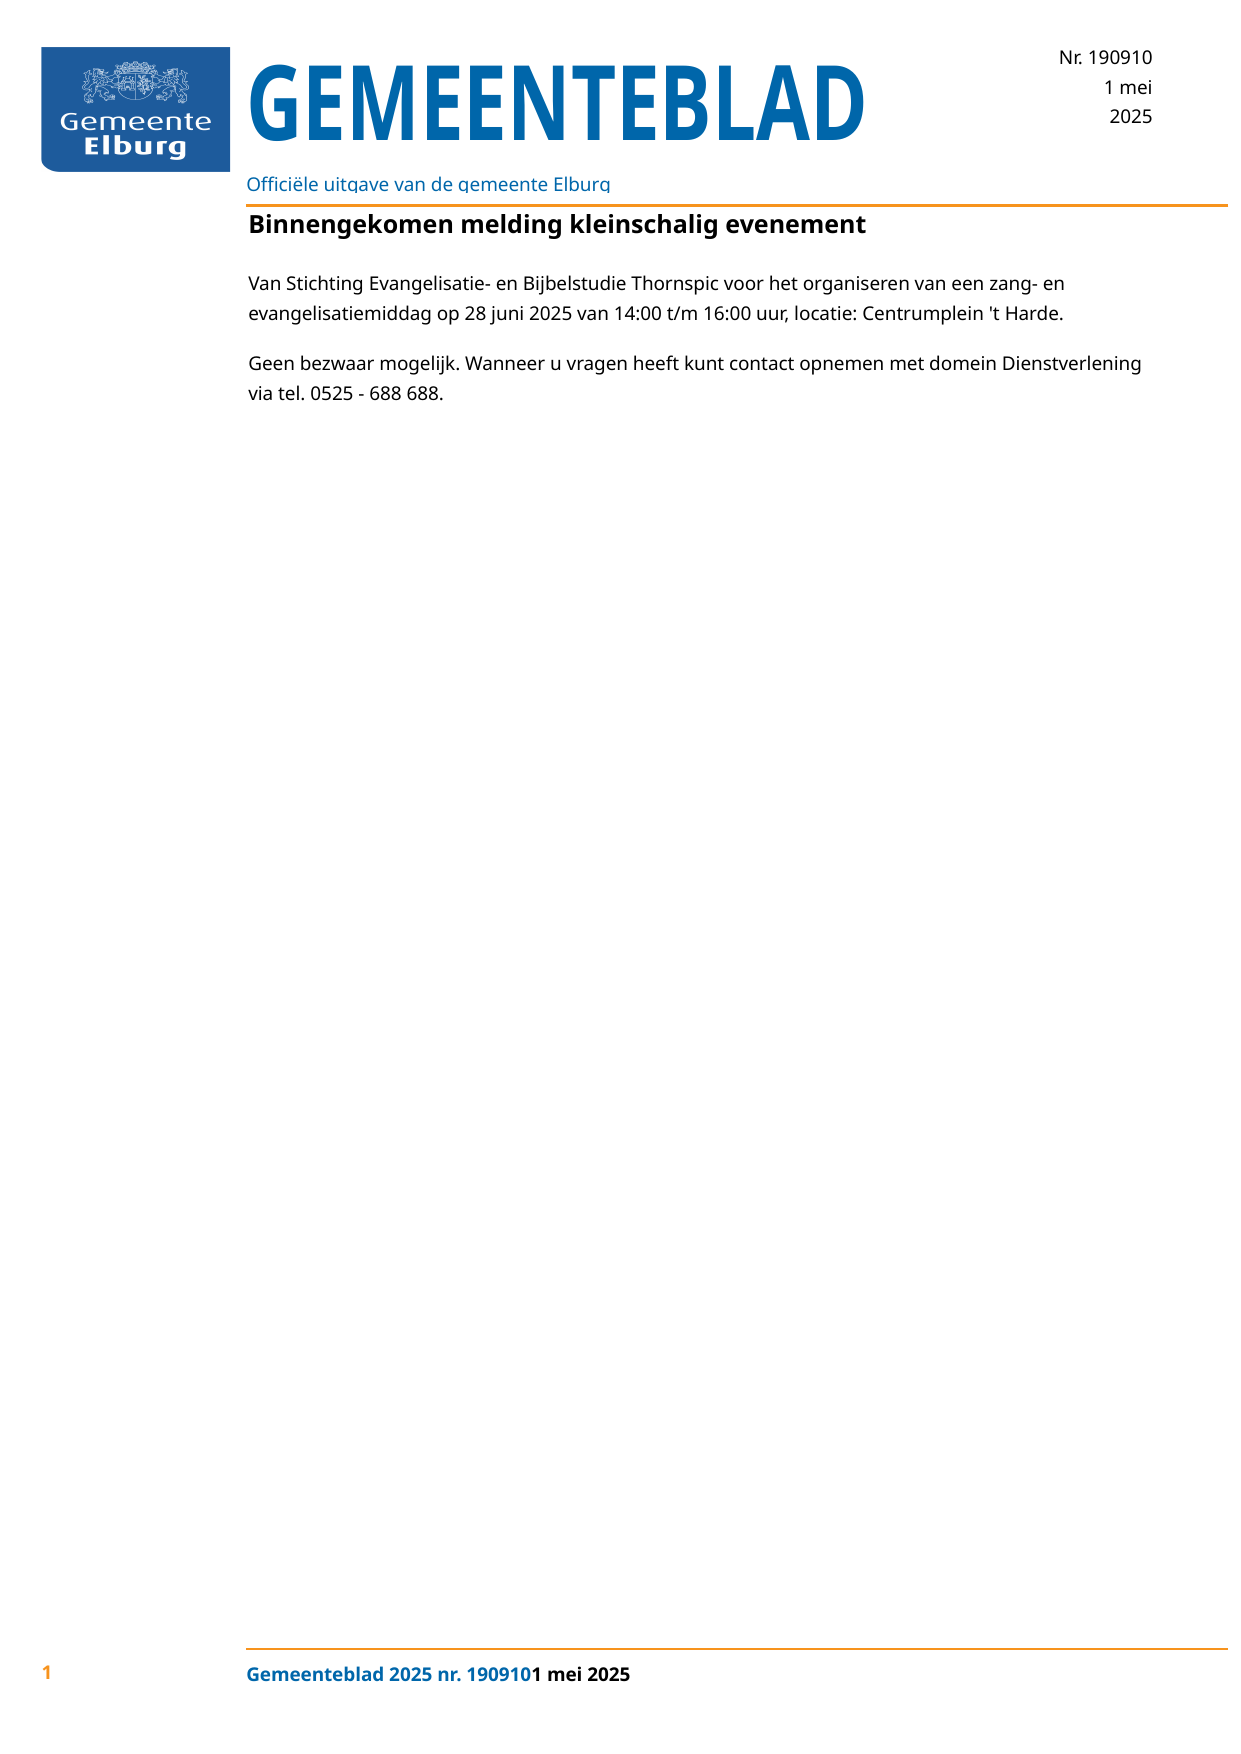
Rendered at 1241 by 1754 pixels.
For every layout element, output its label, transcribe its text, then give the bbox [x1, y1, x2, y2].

text Binnengekomen melding kleinschalig evenement [248, 207, 1152, 241]
text Geen bezwaar mogelijk. Wanneer u vragen heeft kunt contact opnemen met domein Dienstverlening via tel. 0525 - 688 688. [248, 350, 1152, 406]
picture [41, 47, 231, 172]
text Van Stichting Evangelisatie- en Bijbelstudie Thornspic voor het organiseren van een zang- en evangelisatiemiddag op 28 juni 2025 van 14:00 t/m 16:00 uur, locatie: Centrumplein 't Harde. [248, 270, 1152, 326]
